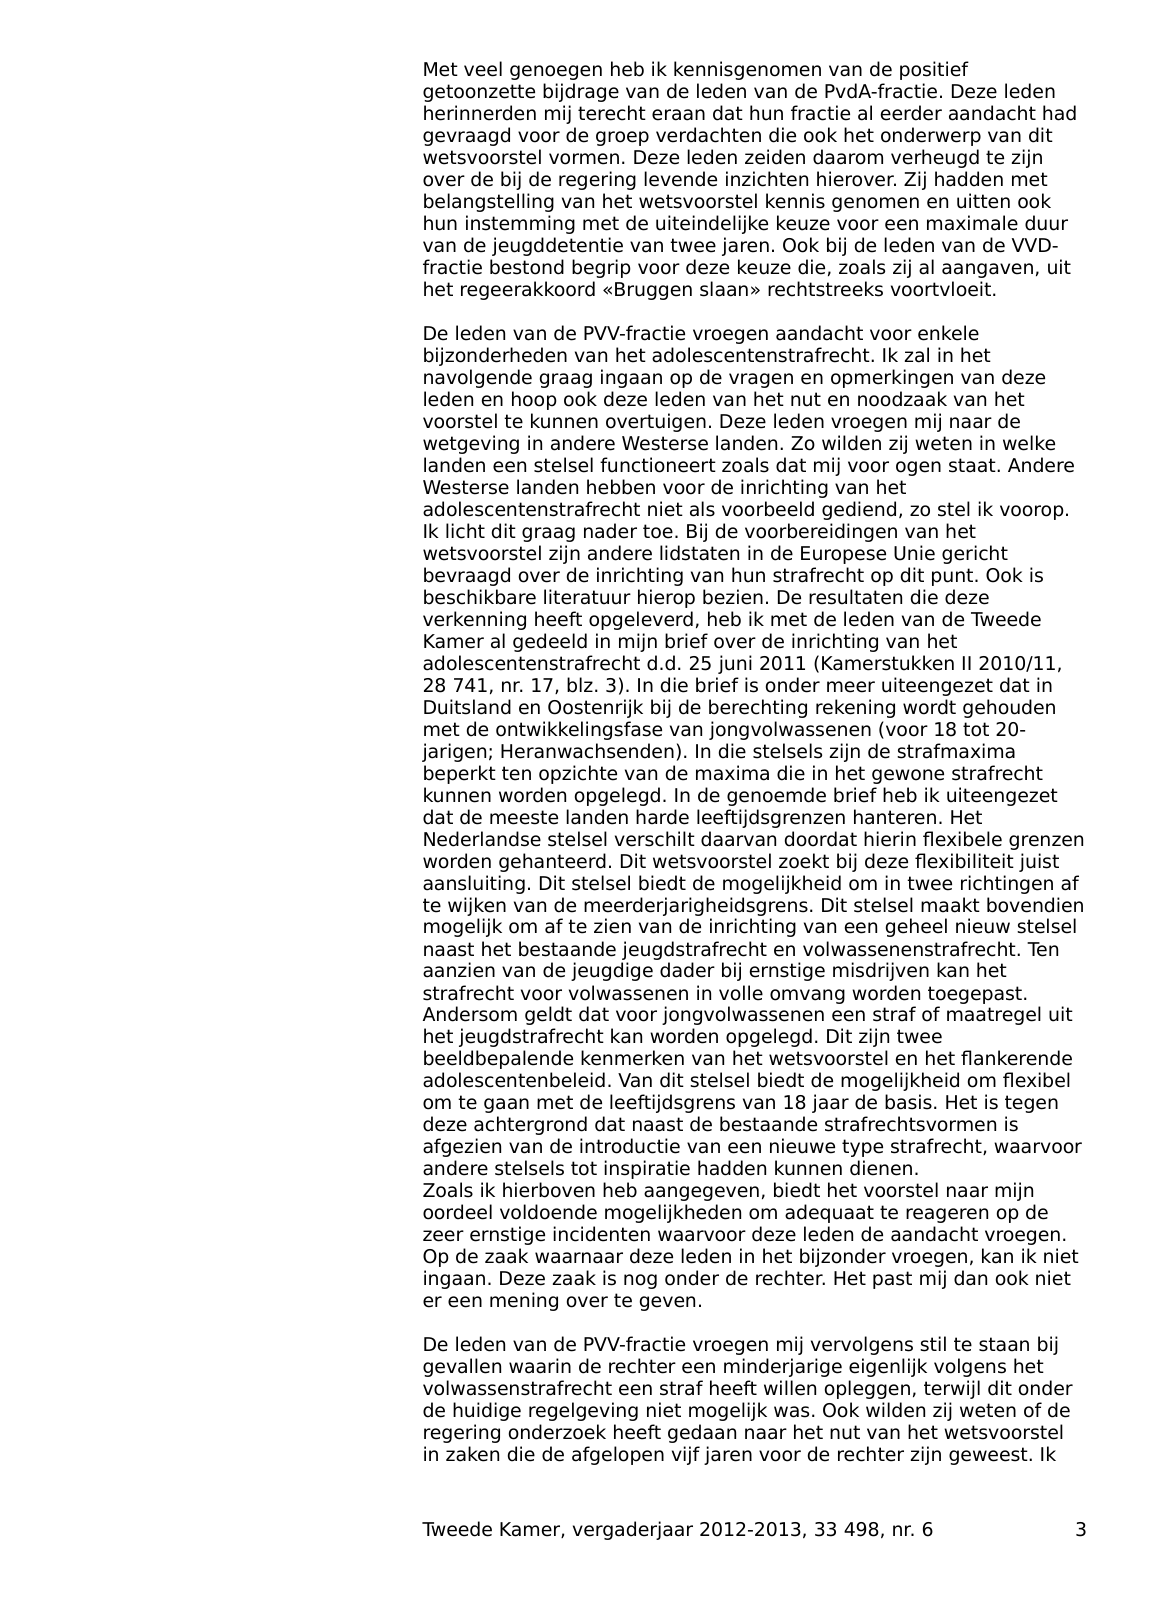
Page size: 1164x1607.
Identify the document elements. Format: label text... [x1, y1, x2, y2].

text Met veel genoegen heb ik kennisgenomen van de positief getoonzette bijdrage van de leden van de PvdA-fractie. Deze leden herinnerden mij terecht eraan dat hun fractie al eerder aandacht had gevraagd voor de groep verdachten die ook het onderwerp van dit wetsvoorstel vormen. Deze leden zeiden daarom verheugd te zijn over de bij de regering levende inzichten hierover. Zij hadden met belangstelling van het wetsvoorstel kennis genomen en uitten ook hun instemming met de uiteindelijke keuze voor een maximale duur van de jeugddetentie van twee jaren. Ook bij de leden van de VVD-fractie bestond begrip voor deze keuze die, zoals zij al aangaven, uit het regeerakkoord «Bruggen slaan» rechtstreeks voortvloeit. [422, 59, 1087, 301]
text Zoals ik hierboven heb aangegeven, biedt het voorstel naar mijn oordeel voldoende mogelijkheden om adequaat te reageren op de zeer ernstige incidenten waarvoor deze leden de aandacht vroegen. Op de zaak waarnaar deze leden in het bijzonder vroegen, kan ik niet ingaan. Deze zaak is nog onder de rechter. Het past mij dan ook niet er een mening over te geven. [422, 1180, 1087, 1312]
text De leden van de PVV-fractie vroegen aandacht voor enkele bijzonderheden van het adolescentenstrafrecht. Ik zal in het navolgende graag ingaan op de vragen en opmerkingen van deze leden en hoop ook deze leden van het nut en noodzaak van het voorstel te kunnen overtuigen. Deze leden vroegen mij naar de wetgeving in andere Westerse landen. Zo wilden zij weten in welke landen een stelsel functioneert zoals dat mij voor ogen staat. Andere Westerse landen hebben voor de inrichting van het adolescentenstrafrecht niet als voorbeeld gediend, zo stel ik voorop. Ik licht dit graag nader toe. Bij de voorbereidingen van het wetsvoorstel zijn andere lidstaten in de Europese Unie gericht bevraagd over de inrichting van hun strafrecht op dit punt. Ook is beschikbare literatuur hierop bezien. De resultaten die deze verkenning heeft opgeleverd, heb ik met de leden van de Tweede Kamer al gedeeld in mijn brief over de inrichting van het adolescentenstrafrecht d.d. 25 juni 2011 (Kamerstukken II 2010/11, 28 741, nr. 17, blz. 3). In die brief is onder meer uiteengezet dat in Duitsland en Oostenrijk bij de berechting rekening wordt gehouden met de ontwikkelingsfase van jongvolwassenen (voor 18 tot 20-jarigen; Heranwachsenden). In die stelsels zijn de strafmaxima beperkt ten opzichte van de maxima die in het gewone strafrecht kunnen worden opgelegd. In de genoemde brief heb ik uiteengezet dat de meeste landen harde leeftijdsgrenzen hanteren. Het Nederlandse stelsel verschilt daarvan doordat hierin flexibele grenzen worden gehanteerd. Dit wetsvoorstel zoekt bij deze flexibiliteit juist aansluiting. Dit stelsel biedt de mogelijkheid om in twee richtingen af te wijken van de meerderjarigheidsgrens. Dit stelsel maakt bovendien mogelijk om af te zien van de inrichting van een geheel nieuw stelsel naast het bestaande jeugdstrafrecht en volwassenenstrafrecht. Ten aanzien van de jeugdige dader bij ernstige misdrijven kan het strafrecht voor volwassenen in volle omvang worden toegepast. Andersom geldt dat voor jongvolwassenen een straf of maatregel uit het jeugdstrafrecht kan worden opgelegd. Dit zijn twee beeldbepalende kenmerken van het wetsvoorstel en het flankerende adolescentenbeleid. Van dit stelsel biedt de mogelijkheid om flexibel om te gaan met de leeftijdsgrens van 18 jaar de basis. Het is tegen deze achtergrond dat naast de bestaande strafrechtsvormen is afgezien van de introductie van een nieuwe type strafrecht, waarvoor andere stelsels tot inspiratie hadden kunnen dienen. [422, 323, 1087, 1180]
text De leden van de PVV-fractie vroegen mij vervolgens stil te staan bij gevallen waarin de rechter een minderjarige eigenlijk volgens het volwassenstrafrecht een straf heeft willen opleggen, terwijl dit onder de huidige regelgeving niet mogelijk was. Ook wilden zij weten of de regering onderzoek heeft gedaan naar het nut van het wetsvoorstel in zaken die de afgelopen vijf jaren voor de rechter zijn geweest. Ik [422, 1334, 1087, 1466]
